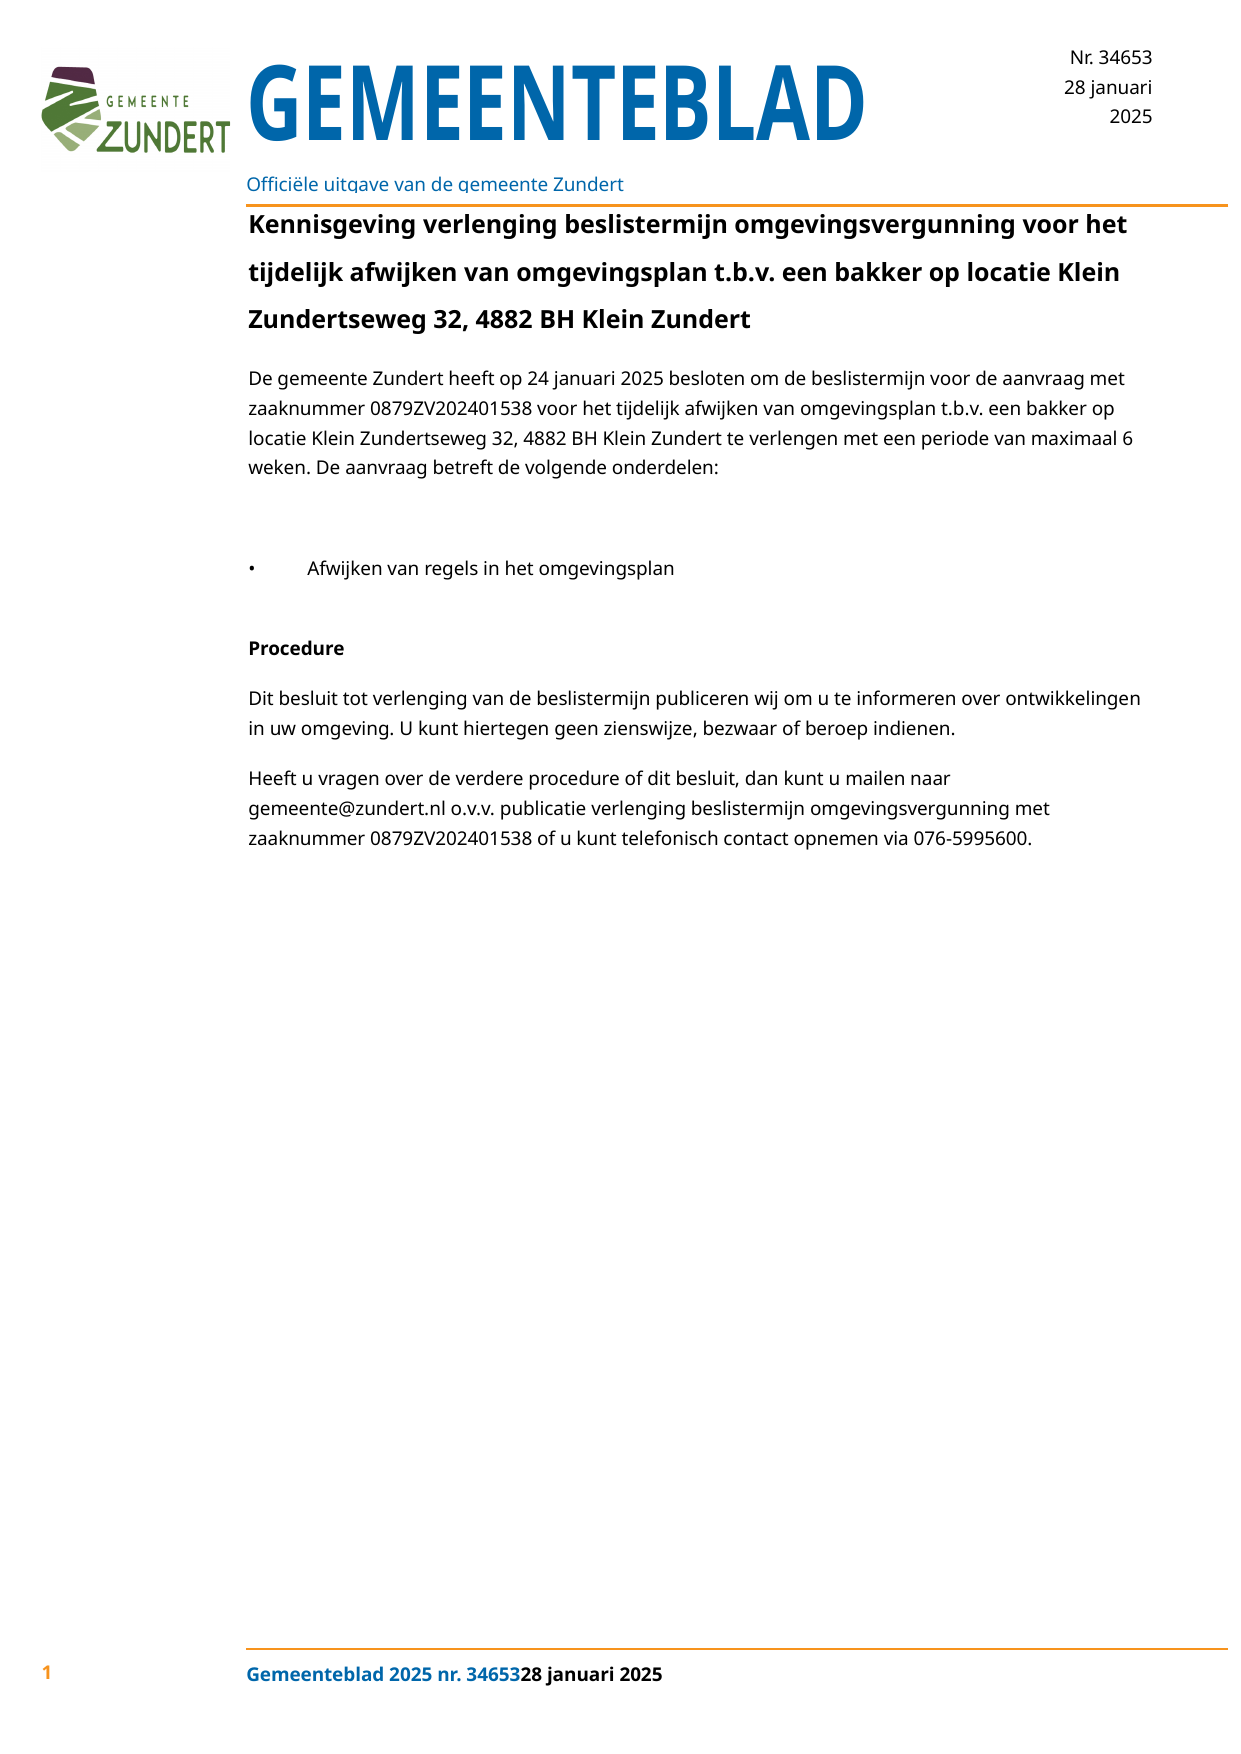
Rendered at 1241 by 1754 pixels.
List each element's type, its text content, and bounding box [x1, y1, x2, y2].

picture [41, 47, 231, 172]
text Procedure [248, 635, 1152, 661]
list Afwijken van regels in het omgevingsplan [248, 555, 1152, 581]
text Heeft u vragen over de verdere procedure of dit besluit, dan kunt u mailen naar gemeente@zundert.nl o.v.v. publicatie verlenging beslistermijn omgevingsvergunning met zaaknummer 0879ZV202401538 of u kunt telefonisch contact opnemen via 076-5995600. [248, 766, 1152, 850]
text Dit besluit tot verlenging van de beslistermijn publiceren wij om u te informeren over ontwikkelingen in uw omgeving. U kunt hiertegen geen zienswijze, bezwaar of beroep indienen. [248, 686, 1152, 741]
text Kennisgeving verlenging beslistermijn omgevingsvergunning voor het tijdelijk afwijken van omgevingsplan t.b.v. een bakker op locatie Klein Zundertseweg 32, 4882 BH Klein Zundert [248, 207, 1152, 336]
text De gemeente Zundert heeft op 24 januari 2025 besloten om de beslistermijn voor de aanvraag met zaaknummer 0879ZV202401538 voor het tijdelijk afwijken van omgevingsplan t.b.v. een bakker op locatie Klein Zundertseweg 32, 4882 BH Klein Zundert te verlengen met een periode van maximaal 6 weken. De aanvraag betreft de volgende onderdelen: [248, 366, 1152, 480]
